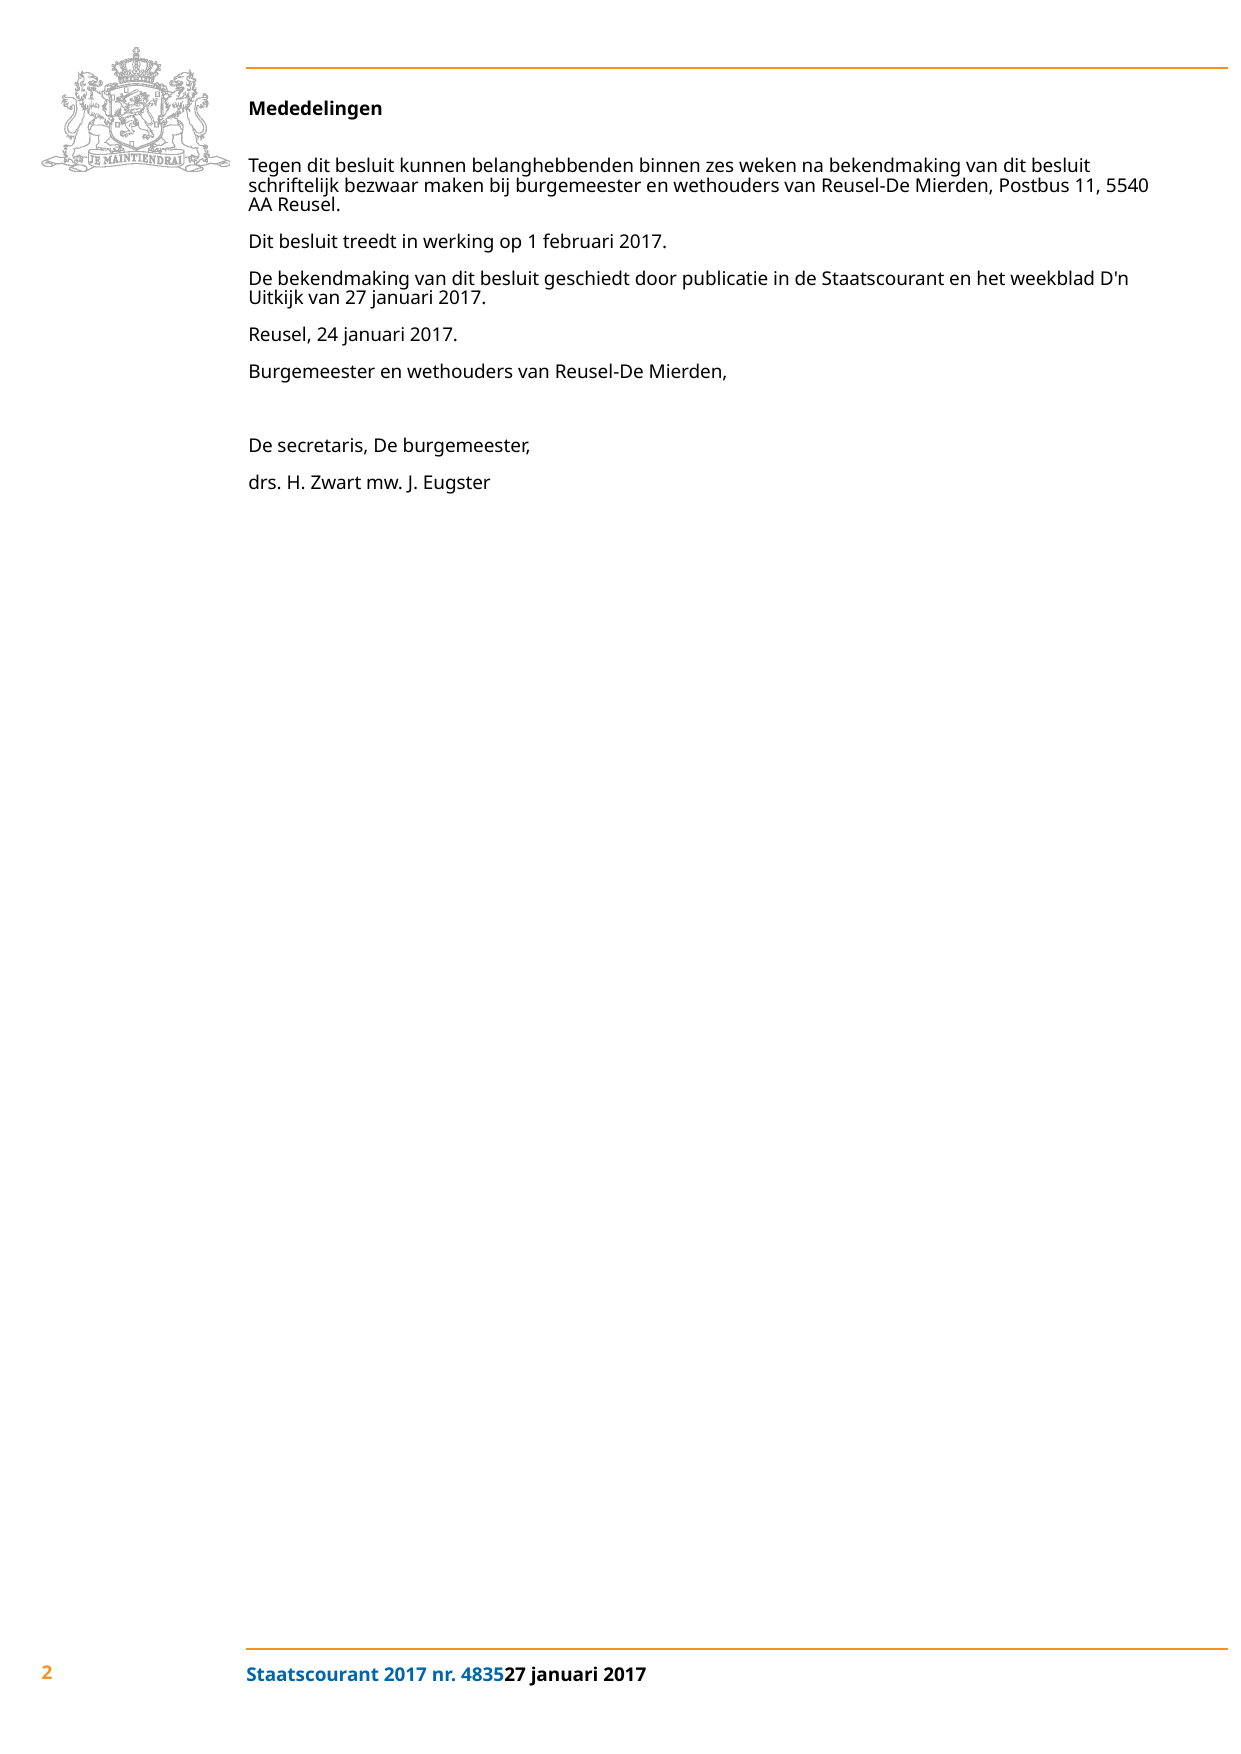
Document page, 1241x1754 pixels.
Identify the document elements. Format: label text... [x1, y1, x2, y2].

text Burgemeester en wethouders van Reusel-De Mierden, [248, 363, 1152, 382]
text Reusel, 24 januari 2017. [248, 326, 1152, 346]
picture [41, 47, 231, 172]
text drs. H. Zwart mw. J. Eugster [248, 474, 1152, 493]
text De bekendmaking van dit besluit geschiedt door publicatie in de Staatscourant en het weekblad D'n Uitkijk van 27 januari 2017. [248, 270, 1152, 308]
text De secretaris, De burgemeester, [248, 437, 1152, 456]
text Mededelingen [248, 95, 1152, 121]
text Dit besluit treedt in werking op 1 februari 2017. [248, 233, 1152, 252]
text Tegen dit besluit kunnen belanghebbenden binnen zes weken na bekendmaking van dit besluit schriftelijk bezwaar maken bij burgemeester en wethouders van Reusel-De Mierden, Postbus 11, 5540 AA Reusel. [248, 157, 1152, 215]
